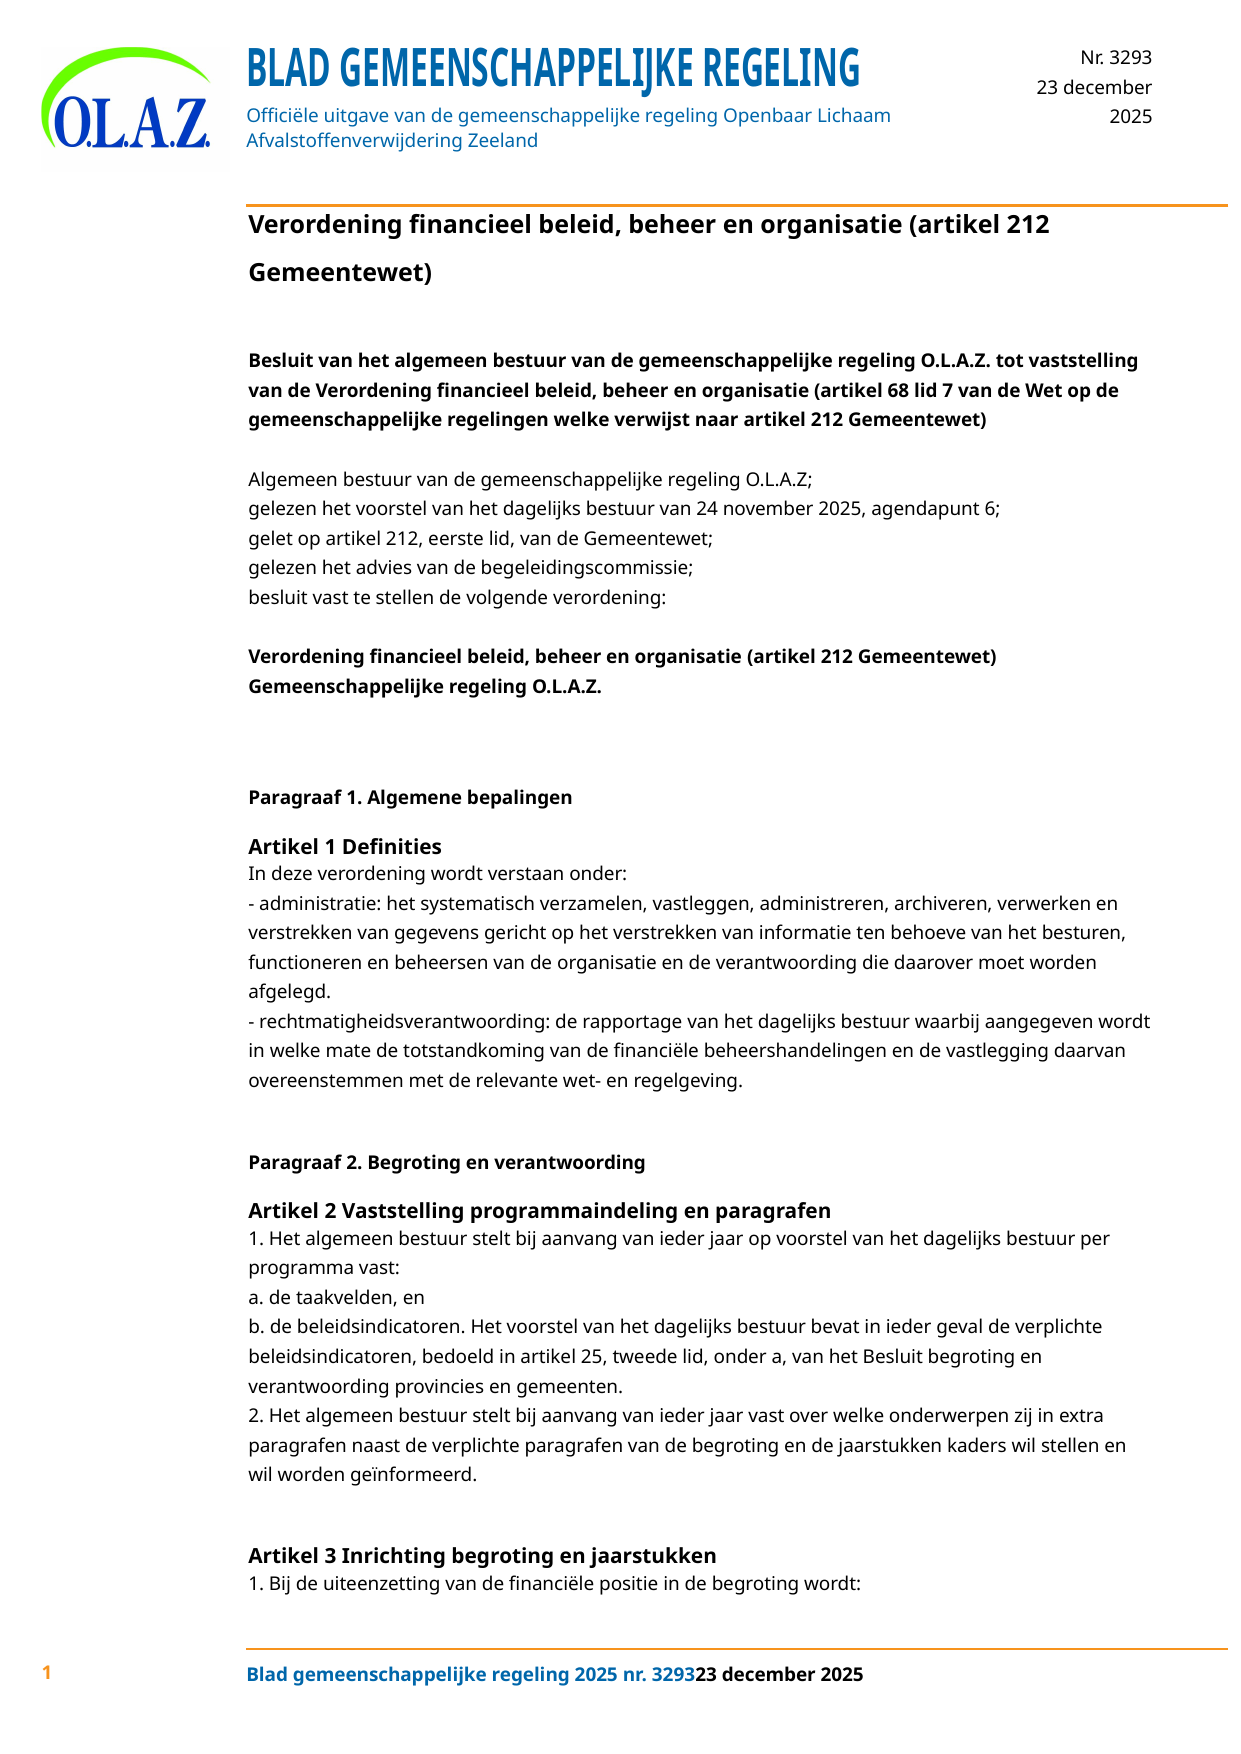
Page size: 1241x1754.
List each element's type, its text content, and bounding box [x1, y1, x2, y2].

text - administratie: het systematisch verzamelen, vastleggen, administreren, archiveren, verwerken en verstrekken van gegevens gericht op het verstrekken van informatie ten behoeve van het besturen, functioneren en beheersen van de organisatie en de verantwoording die daarover moet worden afgelegd. [248, 890, 1152, 1004]
text gelezen het advies van de begeleidingscommissie; [248, 554, 1152, 580]
text Artikel 1 Definities [248, 832, 1152, 860]
text gelet op artikel 212, eerste lid, van de Gemeentewet; [248, 525, 1152, 551]
text Paragraaf 1. Algemene bepalingen [248, 782, 1152, 811]
text Besluit van het algemeen bestuur van de gemeenschappelijke regeling O.L.A.Z. tot vaststelling van de Verordening financieel beleid, beheer en organisatie (artikel 68 lid 7 van de Wet op de gemeenschappelijke regelingen welke verwijst naar artikel 212 Gemeentewet) [248, 347, 1152, 432]
text Algemeen bestuur van de gemeenschappelijke regeling O.L.A.Z; [248, 466, 1152, 492]
text gelezen het voorstel van het dagelijks bestuur van 24 november 2025, agendapunt 6; [248, 495, 1152, 521]
text Verordening financieel beleid, beheer en organisatie (artikel 212 Gemeentewet) [248, 207, 1152, 288]
text Artikel 3 Inrichting begroting en jaarstukken [248, 1542, 1152, 1570]
text besluit vast te stellen de volgende verordening: [248, 584, 1152, 610]
text 2. Het algemeen bestuur stelt bij aanvang van ieder jaar vast over welke onderwerpen zij in extra paragrafen naast de verplichte paragrafen van de begroting en de jaarstukken kaders wil stellen en wil worden geïnformeerd. [248, 1402, 1152, 1487]
text - rechtmatigheidsverantwoording: de rapportage van het dagelijks bestuur waarbij aangegeven wordt in welke mate de totstandkoming van de financiële beheershandelingen en de vastlegging daarvan overeenstemmen met de relevante wet- en regelgeving. [248, 1008, 1152, 1093]
text a. de taakvelden, en [248, 1284, 1152, 1310]
text 1. Het algemeen bestuur stelt bij aanvang van ieder jaar op voorstel van het dagelijks bestuur per programma vast: [248, 1225, 1152, 1280]
text b. de beleidsindicatoren. Het voorstel van het dagelijks bestuur bevat in ieder geval de verplichte beleidsindicatoren, bedoeld in artikel 25, tweede lid, onder a, van het Besluit begroting en verantwoording provincies en gemeenten. [248, 1314, 1152, 1399]
text Paragraaf 2. Begroting en verantwoording [248, 1147, 1152, 1176]
text Artikel 2 Vaststelling programmaindeling en paragrafen [248, 1197, 1152, 1225]
picture [41, 47, 231, 172]
text Verordening financieel beleid, beheer en organisatie (artikel 212 Gemeentewet) Gemeenschappelijke regeling O.L.A.Z. [248, 643, 1152, 699]
text 1. Bij de uiteenzetting van de financiële positie in de begroting wordt: [248, 1570, 1152, 1596]
text In deze verordening wordt verstaan onder: [248, 860, 1152, 886]
